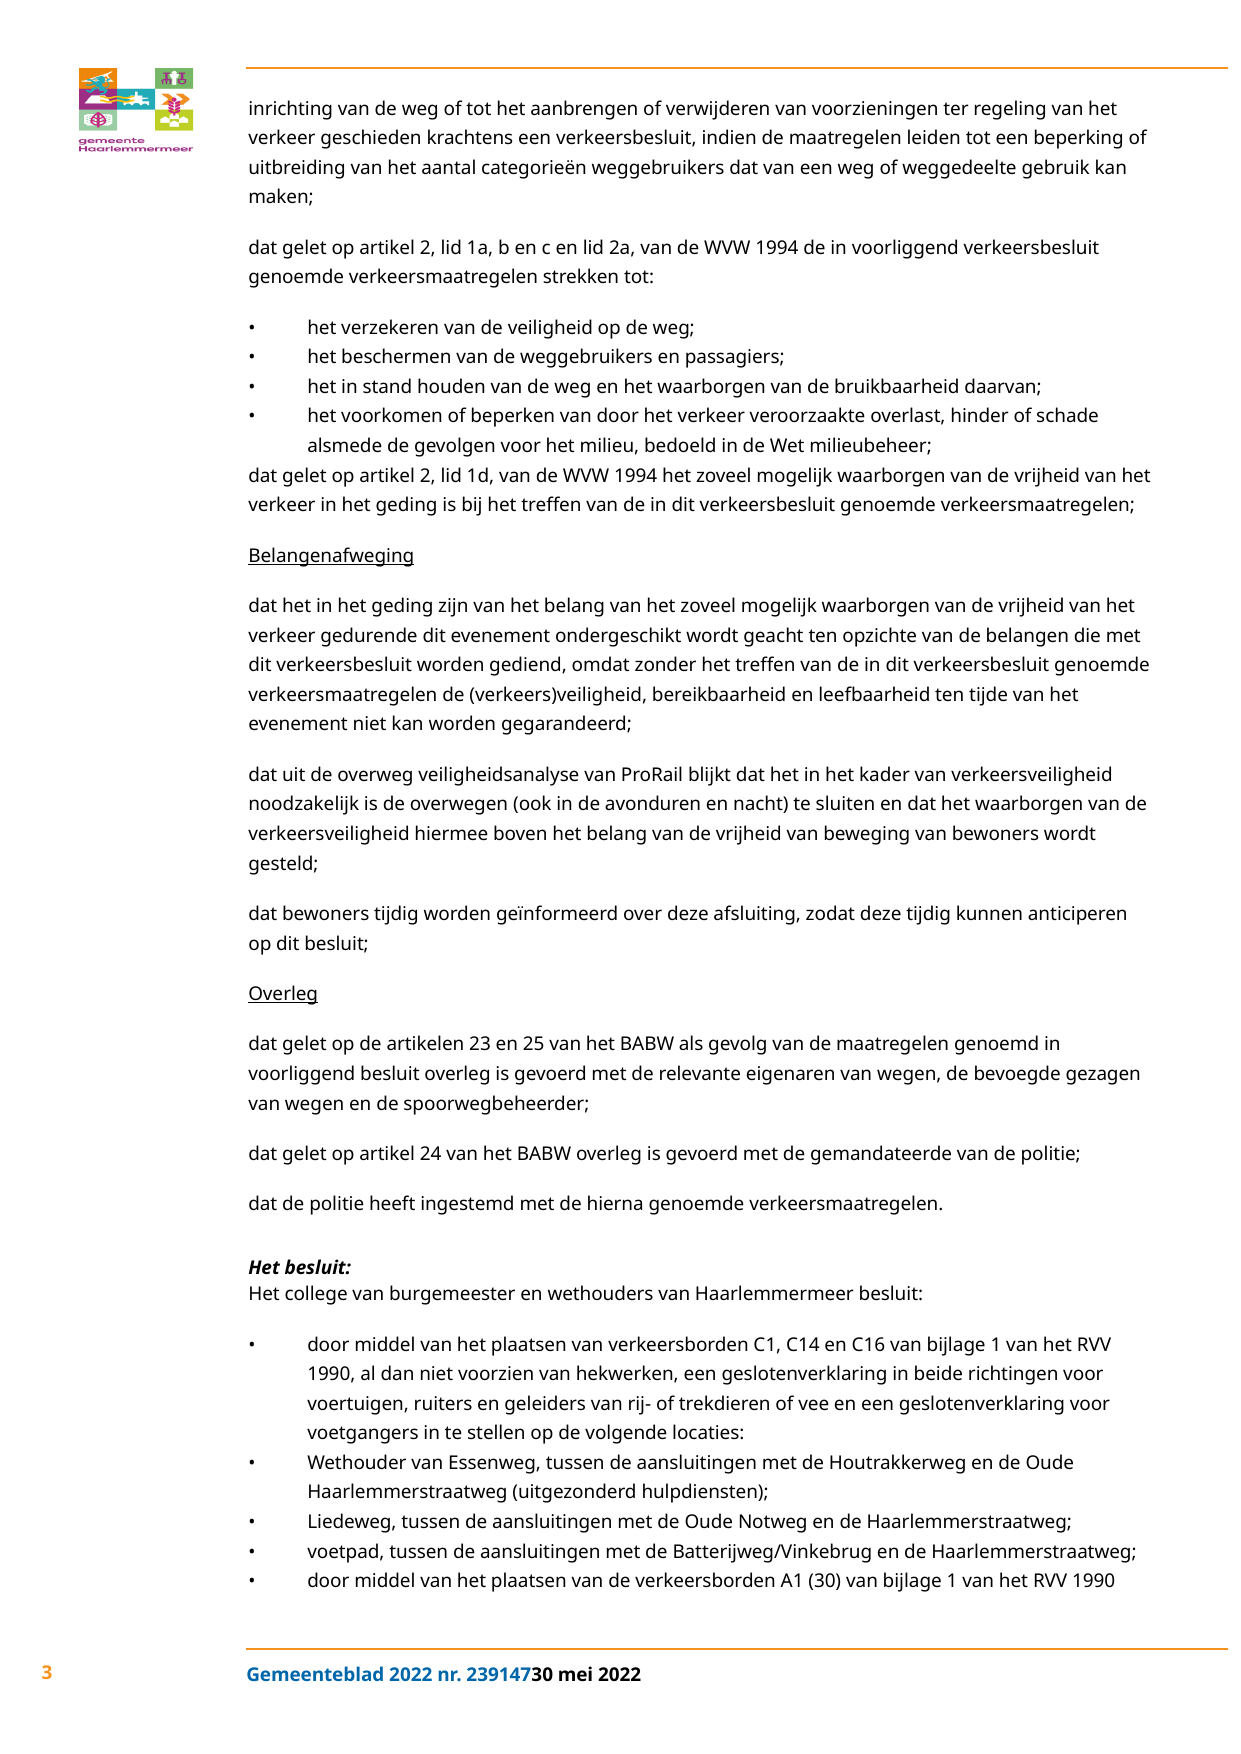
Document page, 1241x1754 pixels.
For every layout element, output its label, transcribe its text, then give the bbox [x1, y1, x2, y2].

list voetpad, tussen de aansluitingen met de Batterijweg/Vinkebrug en de Haarlemmerstraatweg; [248, 1538, 1152, 1563]
text dat de politie heeft ingestemd met de hierna genoemde verkeersmaatregelen. [248, 1191, 1152, 1216]
text Belangenafweging [248, 542, 1152, 568]
list Wethouder van Essenweg, tussen de aansluitingen met de Houtrakkerweg en de Oude Haarlemmerstraatweg (uitgezonderd hulpdiensten); [248, 1449, 1152, 1504]
list het voorkomen of beperken van door het verkeer veroorzaakte overlast, hinder of schade alsmede de gevolgen voor het milieu, bedoeld in de Wet milieubeheer; [248, 403, 1152, 458]
text dat uit de overweg veiligheidsanalyse van ProRail blijkt dat het in het kader van verkeersveiligheid noodzakelijk is de overwegen (ook in de avonduren en nacht) te sluiten en dat het waarborgen van de verkeersveiligheid hiermee boven het belang van de vrijheid van beweging van bewoners wordt gesteld; [248, 761, 1152, 876]
list het verzekeren van de veiligheid op de weg; [248, 314, 1152, 340]
text inrichting van de weg of tot het aanbrengen of verwijderen van voorzieningen ter regeling van het verkeer geschieden krachtens een verkeersbesluit, indien de maatregelen leiden tot een beperking of uitbreiding van het aantal categorieën weggebruikers dat van een weg of weggedeelte gebruik kan maken; [248, 95, 1152, 209]
text dat het in het geding zijn van het belang van het zoveel mogelijk waarborgen van de vrijheid van het verkeer gedurende dit evenement ondergeschikt wordt geacht ten opzichte van de belangen die met dit verkeersbesluit worden gediend, omdat zonder het treffen van de in dit verkeersbesluit genoemde verkeersmaatregelen de (verkeers)veiligheid, bereikbaarheid en leefbaarheid ten tijde van het evenement niet kan worden gegarandeerd; [248, 592, 1152, 736]
text dat gelet op artikel 24 van het BABW overleg is gevoerd met de gemandateerde van de politie; [248, 1140, 1152, 1166]
list het in stand houden van de weg en het waarborgen van de bruikbaarheid daarvan; [248, 373, 1152, 399]
text dat gelet op de artikelen 23 en 25 van het BABW als gevolg van de maatregelen genoemd in voorliggend besluit overleg is gevoerd met de relevante eigenaren van wegen, de bevoegde gezagen van wegen en de spoorwegbeheerder; [248, 1031, 1152, 1116]
picture [41, 47, 231, 172]
list door middel van het plaatsen van verkeersborden C1, C14 en C16 van bijlage 1 van het RVV 1990, al dan niet voorzien van hekwerken, een geslotenverklaring in beide richtingen voor voertuigen, ruiters en geleiders van rij- of trekdieren of vee en een geslotenverklaring voor voetgangers in te stellen op de volgende locaties: [248, 1331, 1152, 1445]
text dat gelet op artikel 2, lid 1d, van de WVW 1994 het zoveel mogelijk waarborgen van de vrijheid van het verkeer in het geding is bij het treffen van de in dit verkeersbesluit genoemde verkeersmaatregelen; [248, 462, 1152, 517]
list Liedeweg, tussen de aansluitingen met de Oude Notweg en de Haarlemmerstraatweg; [248, 1508, 1152, 1534]
list door middel van het plaatsen van de verkeersborden A1 (30) van bijlage 1 van het RVV 1990 [248, 1567, 1152, 1593]
text Het besluit: [248, 1254, 1152, 1280]
list het beschermen van de weggebruikers en passagiers; [248, 343, 1152, 369]
text Overleg [248, 980, 1152, 1006]
text Het college van burgemeester en wethouders van Haarlemmermeer besluit: [248, 1280, 1152, 1306]
text dat gelet op artikel 2, lid 1a, b en c en lid 2a, van de WVW 1994 de in voorliggend verkeersbesluit genoemde verkeersmaatregelen strekken tot: [248, 234, 1152, 289]
text dat bewoners tijdig worden geïnformeerd over deze afsluiting, zodat deze tijdig kunnen anticiperen op dit besluit; [248, 900, 1152, 956]
